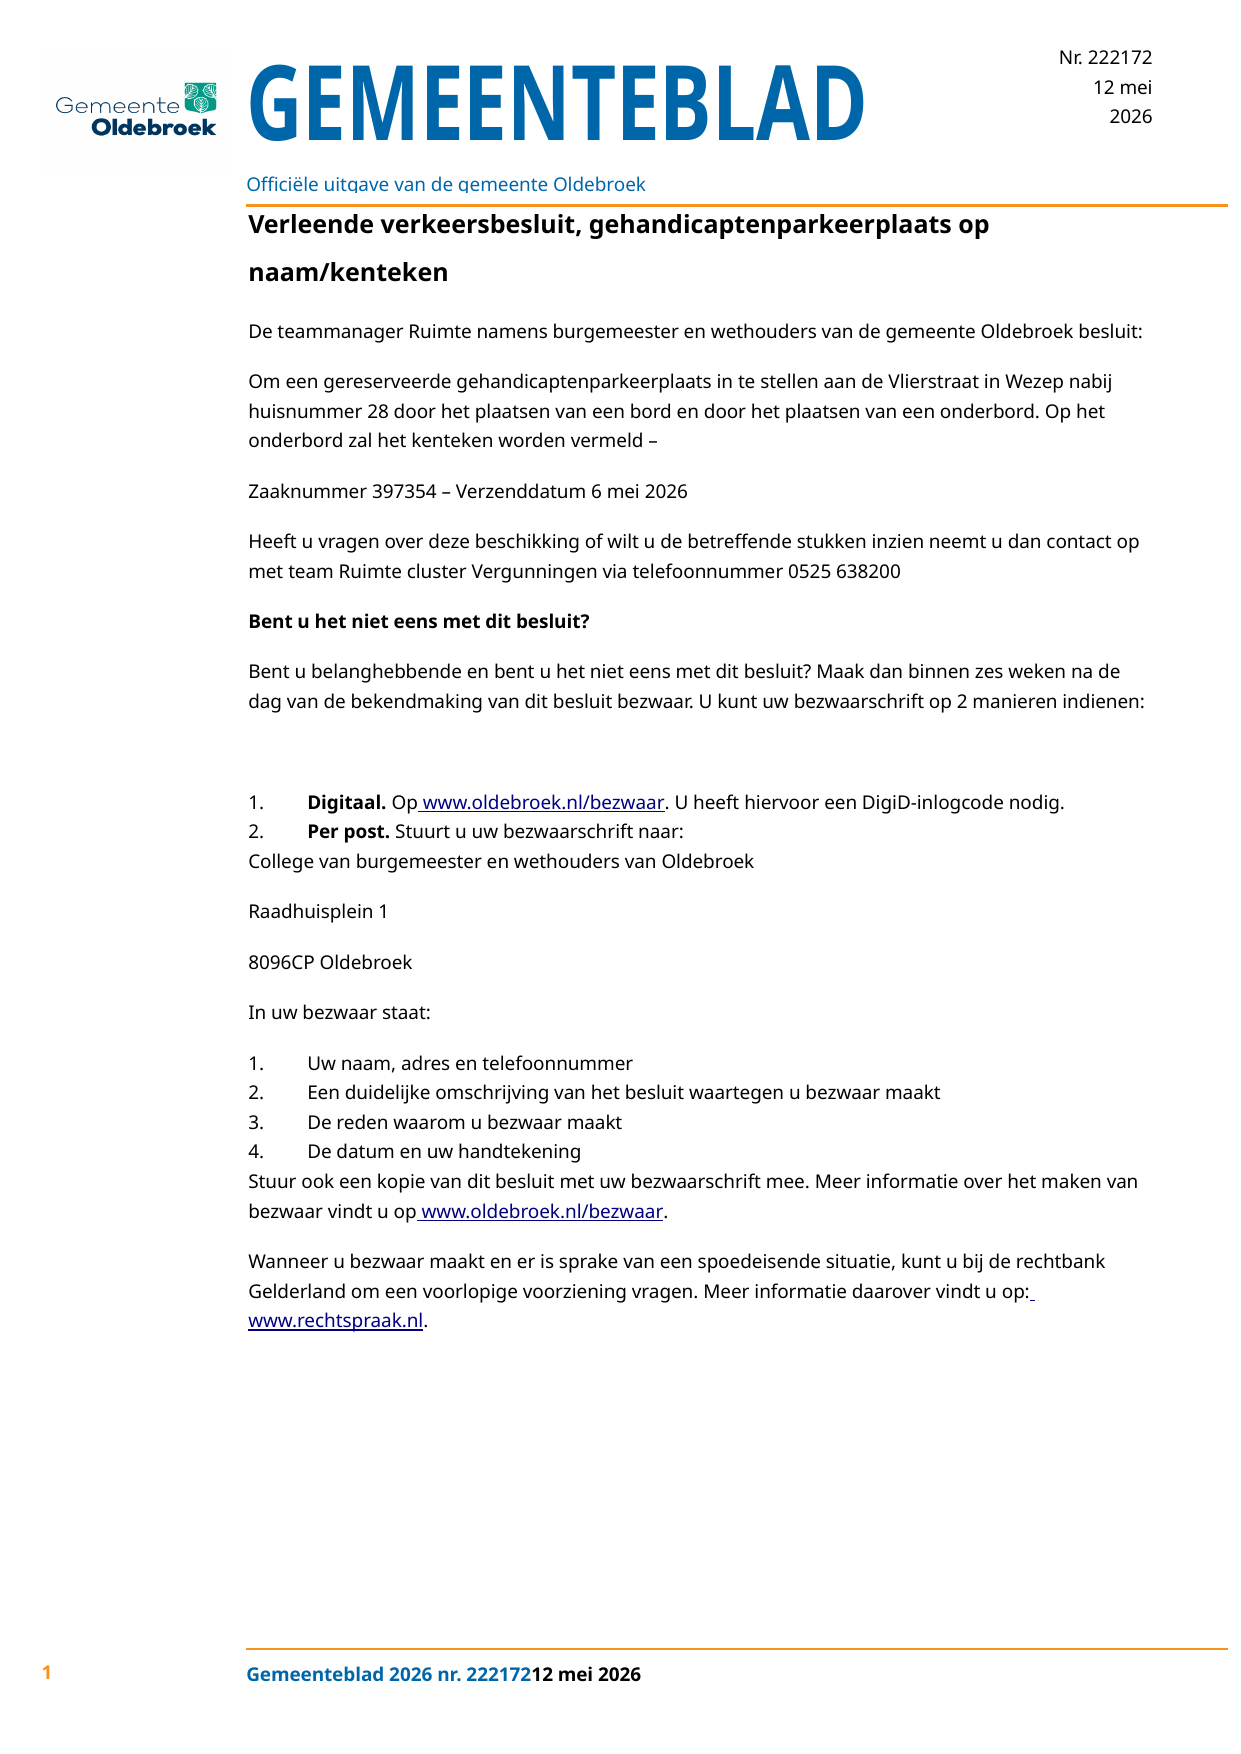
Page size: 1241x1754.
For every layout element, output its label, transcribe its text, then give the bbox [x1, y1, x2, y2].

text 8096CP Oldebroek [248, 949, 1152, 975]
text Verleende verkeersbesluit, gehandicaptenparkeerplaats op naam/kenteken [248, 207, 1152, 288]
text Zaaknummer 397354 – Verzenddatum 6 mei 2026 [248, 478, 1152, 504]
text Bent u belanghebbende en bent u het niet eens met dit besluit? Maak dan binnen zes weken na de dag van de bekendmaking van dit besluit bezwaar. U kunt uw bezwaarschrift op 2 manieren indienen: [248, 659, 1152, 714]
list De reden waarom u bezwaar maakt [248, 1109, 1152, 1135]
text Stuur ook een kopie van dit besluit met uw bezwaarschrift mee. Meer informatie over het maken van bezwaar vindt u op www.oldebroek.nl/bezwaar. [248, 1168, 1152, 1224]
picture [41, 47, 231, 172]
list Uw naam, adres en telefoonnummer [248, 1050, 1152, 1076]
text Om een gereserveerde gehandicaptenparkeerplaats in te stellen aan de Vlierstraat in Wezep nabij huisnummer 28 door het plaatsen van een bord en door het plaatsen van een onderbord. Op het onderbord zal het kenteken worden vermeld – [248, 368, 1152, 453]
list Een duidelijke omschrijving van het besluit waartegen u bezwaar maakt [248, 1079, 1152, 1105]
list De datum en uw handtekening [248, 1139, 1152, 1164]
text Heeft u vragen over deze beschikking of wilt u de betreffende stukken inzien neemt u dan contact op met team Ruimte cluster Vergunningen via telefoonnummer 0525 638200 [248, 528, 1152, 584]
text In uw bezwaar staat: [248, 999, 1152, 1025]
list Digitaal. Op www.oldebroek.nl/bezwaar. U heeft hiervoor een DigiD-inlogcode nodig. [248, 789, 1152, 815]
list Per post. Stuurt u uw bezwaarschrift naar: [248, 819, 1152, 844]
text De teammanager Ruimte namens burgemeester en wethouders van de gemeente Oldebroek besluit: [248, 318, 1152, 344]
text Wanneer u bezwaar maakt en er is sprake van een spoedeisende situatie, kunt u bij de rechtbank Gelderland om een voorlopige voorziening vragen. Meer informatie daarover vindt u op: www.rechtspraak.nl. [248, 1248, 1152, 1333]
text College van burgemeester en wethouders van Oldebroek [248, 848, 1152, 874]
text Bent u het niet eens met dit besluit? [248, 608, 1152, 634]
text Raadhuisplein 1 [248, 899, 1152, 924]
